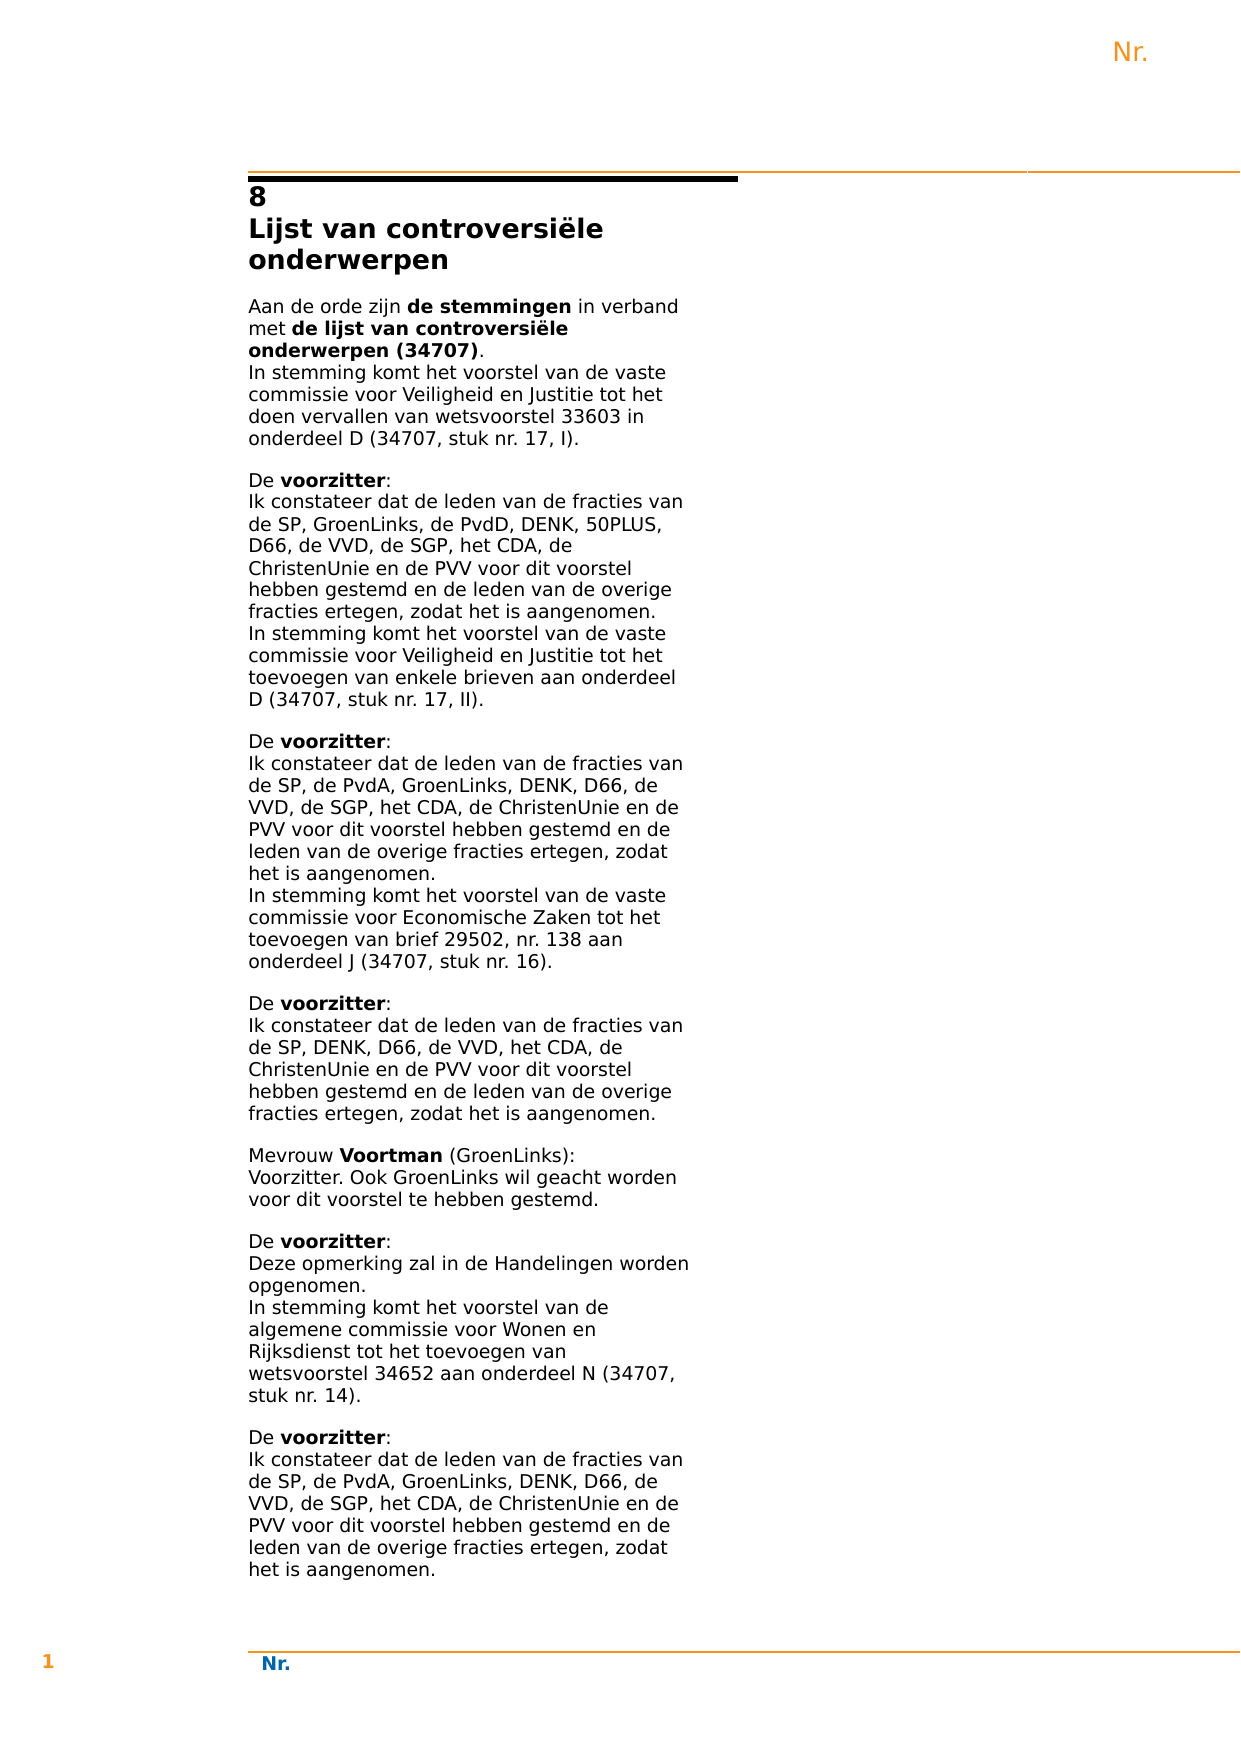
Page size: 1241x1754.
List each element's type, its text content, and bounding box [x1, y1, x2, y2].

text Ik constateer dat de leden van de fracties van de SP, DENK, D66, de VVD, het CDA, de ChristenUnie en de PVV voor dit voorstel hebben gestemd en de leden van de overige fracties ertegen, zodat het is aangenomen. [248, 1015, 691, 1125]
text Aan de orde zijn de stemmingen in verband met de lijst van controversiële onderwerpen (34707). [248, 296, 691, 362]
text In stemming komt het voorstel van de vaste commissie voor Economische Zaken tot het toevoegen van brief 29502, nr. 138 aan onderdeel J (34707, stuk nr. 16). [248, 885, 691, 973]
text De voorzitter: [248, 731, 691, 753]
text De voorzitter: [248, 469, 691, 491]
text Mevrouw Voortman (GroenLinks): [248, 1145, 691, 1167]
text In stemming komt het voorstel van de algemene commissie voor Wonen en Rijksdienst tot het toevoegen van wetsvoorstel 34652 aan onderdeel N (34707, stuk nr. 14). [248, 1297, 691, 1407]
text In stemming komt het voorstel van de vaste commissie voor Veiligheid en Justitie tot het doen vervallen van wetsvoorstel 33603 in onderdeel D (34707, stuk nr. 17, I). [248, 362, 691, 449]
text Ik constateer dat de leden van de fracties van de SP, de PvdA, GroenLinks, DENK, D66, de VVD, de SGP, het CDA, de ChristenUnie en de PVV voor dit voorstel hebben gestemd en de leden van de overige fracties ertegen, zodat het is aangenomen. [248, 753, 691, 885]
text De voorzitter: [248, 1231, 691, 1253]
title 8 Lijst van controversiële onderwerpen [248, 182, 691, 276]
text De voorzitter: [248, 993, 691, 1015]
text Voorzitter. Ook GroenLinks wil geacht worden voor dit voorstel te hebben gestemd. [248, 1167, 691, 1211]
text De voorzitter: [248, 1427, 691, 1449]
text Deze opmerking zal in de Handelingen worden opgenomen. [248, 1253, 691, 1297]
text Ik constateer dat de leden van de fracties van de SP, de PvdA, GroenLinks, DENK, D66, de VVD, de SGP, het CDA, de ChristenUnie en de PVV voor dit voorstel hebben gestemd en de leden van de overige fracties ertegen, zodat het is aangenomen. [248, 1449, 691, 1581]
text In stemming komt het voorstel van de vaste commissie voor Veiligheid en Justitie tot het toevoegen van enkele brieven aan onderdeel D (34707, stuk nr. 17, II). [248, 623, 691, 711]
text Ik constateer dat de leden van de fracties van de SP, GroenLinks, de PvdD, DENK, 50PLUS, D66, de VVD, de SGP, het CDA, de ChristenUnie en de PVV voor dit voorstel hebben gestemd en de leden van de overige fracties ertegen, zodat het is aangenomen. [248, 491, 691, 623]
